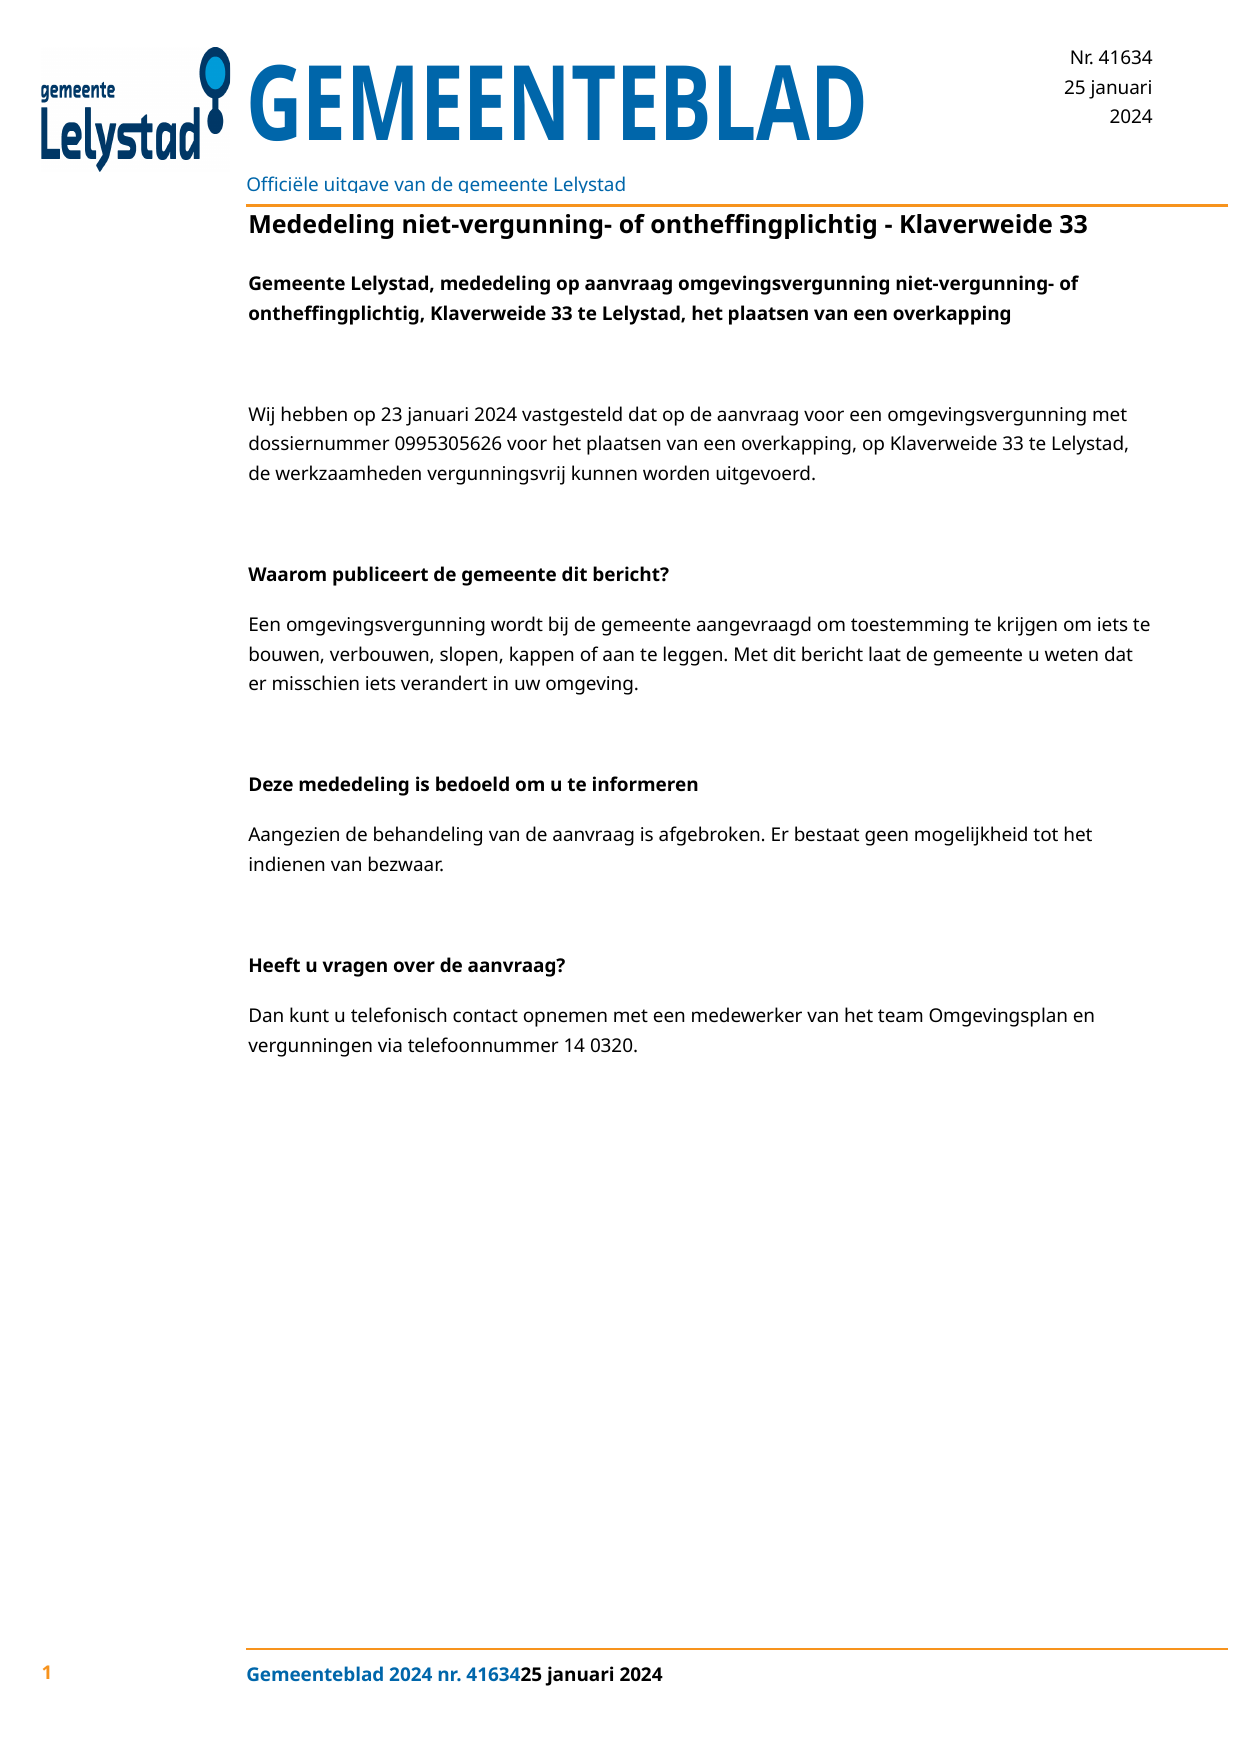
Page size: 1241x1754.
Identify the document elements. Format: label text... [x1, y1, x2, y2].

text Mededeling niet-vergunning- of ontheffingplichtig - Klaverweide 33 [248, 207, 1152, 241]
text Wij hebben op 23 januari 2024 vastgesteld dat op de aanvraag voor een omgevingsvergunning met dossiernummer 0995305626 voor het plaatsen van een overkapping, op Klaverweide 33 te Lelystad, de werkzaamheden vergunningsvrij kunnen worden uitgevoerd. [248, 401, 1152, 486]
text Dan kunt u telefonisch contact opnemen met een medewerker van het team Omgevingsplan en vergunningen via telefoonnummer 14 0320. [248, 1002, 1152, 1058]
text Gemeente Lelystad, mededeling op aanvraag omgevingsvergunning niet-vergunning- of ontheffingplichtig, Klaverweide 33 te Lelystad, het plaatsen van een overkapping [248, 270, 1152, 326]
text Een omgevingsvergunning wordt bij de gemeente aangevraagd om toestemming te krijgen om iets te bouwen, verbouwen, slopen, kappen of aan te leggen. Met dit bericht laat de gemeente u weten dat er misschien iets verandert in uw omgeving. [248, 611, 1152, 696]
text Deze mededeling is bedoeld om u te informeren [248, 771, 1152, 797]
text Aangezien de behandeling van de aanvraag is afgebroken. Er bestaat geen mogelijkheid tot het indienen van bezwaar. [248, 822, 1152, 877]
text Waarom publiceert de gemeente dit bericht? [248, 561, 1152, 586]
text Heeft u vragen over de aanvraag? [248, 952, 1152, 978]
picture [41, 47, 231, 172]
